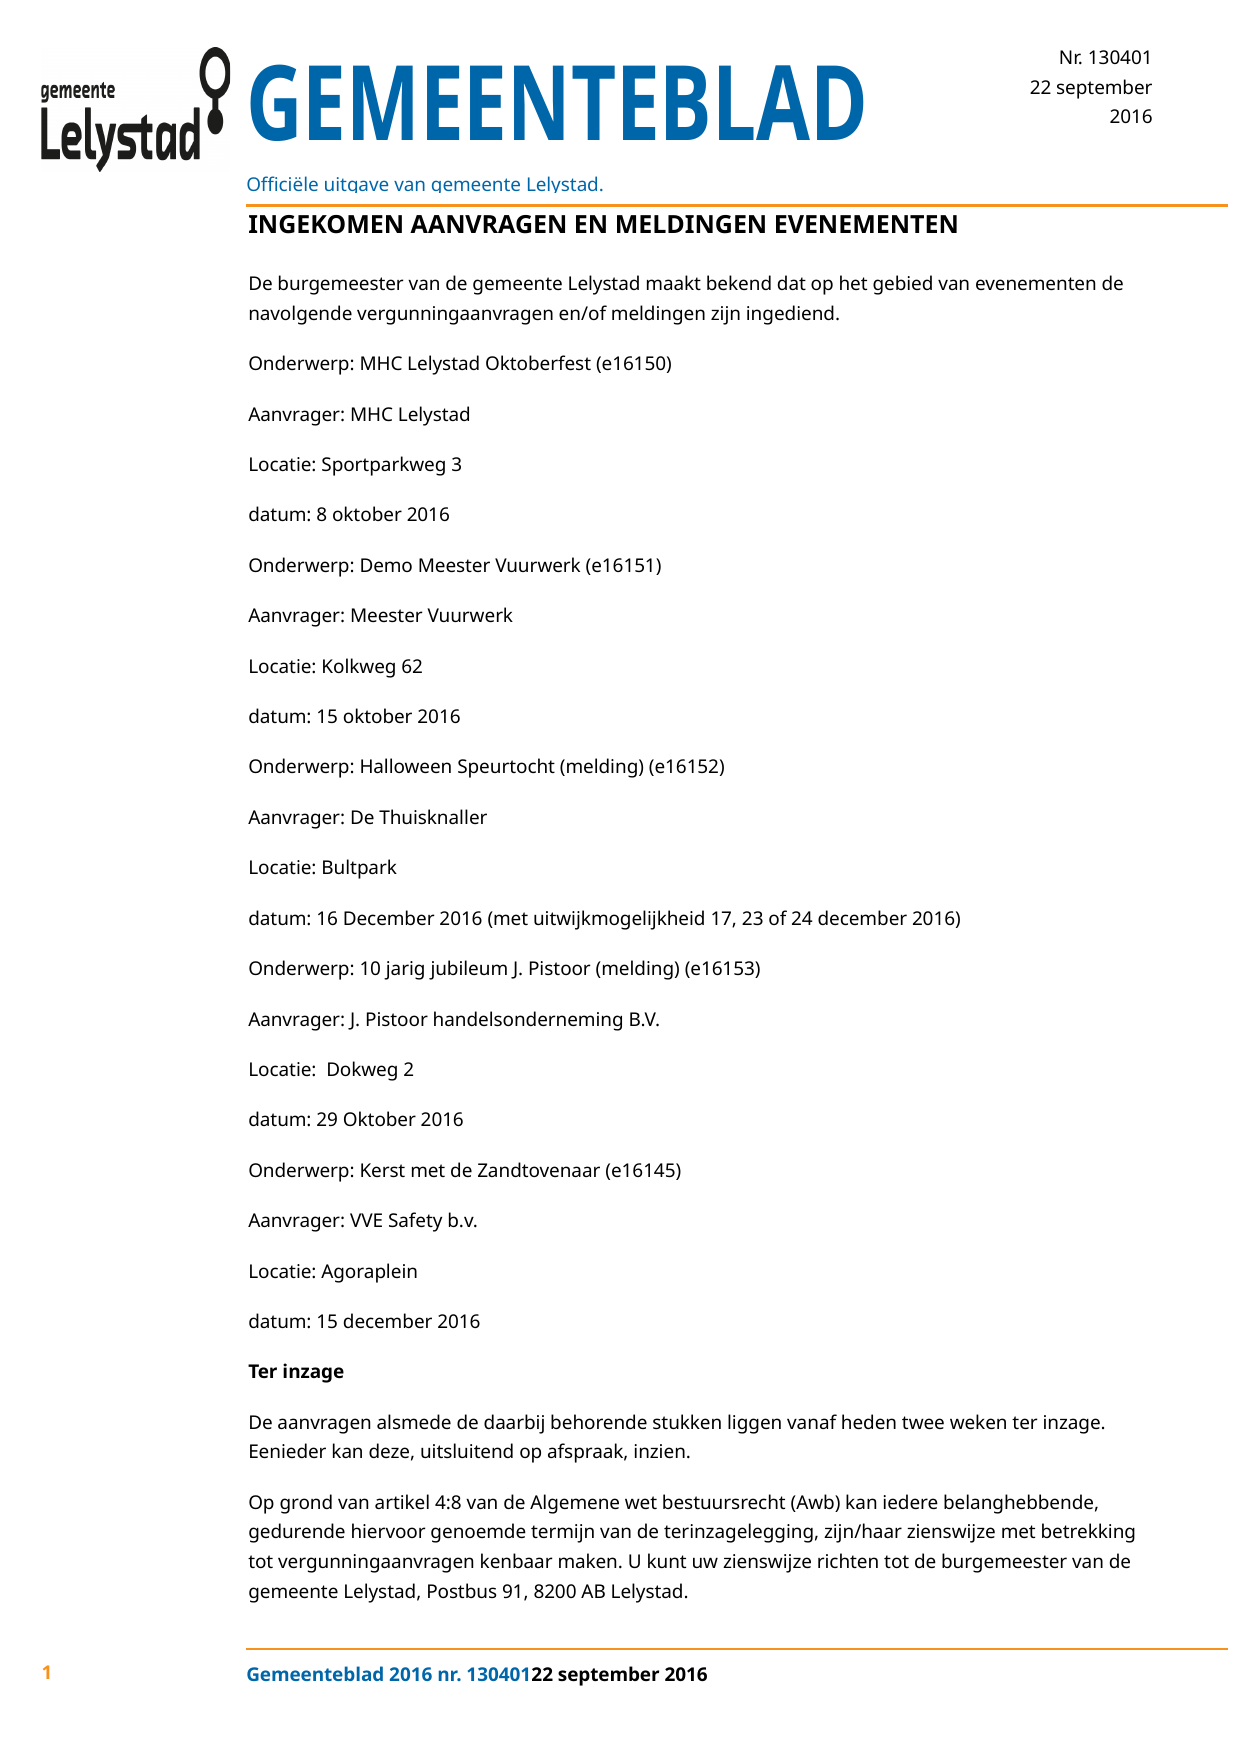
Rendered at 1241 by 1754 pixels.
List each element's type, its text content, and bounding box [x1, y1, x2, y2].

text Locatie: Sportparkweg 3 [248, 451, 1152, 477]
text Locatie: Dokweg 2 [248, 1056, 1152, 1082]
text De burgemeester van de gemeente Lelystad maakt bekend dat op het gebied van evenementen de navolgende vergunningaanvragen en/of meldingen zijn ingediend. [248, 270, 1152, 326]
text INGEKOMEN AANVRAGEN EN MELDINGEN EVENEMENTEN [248, 207, 1152, 241]
text Aanvrager: Meester Vuurwerk [248, 602, 1152, 628]
text Locatie: Bultpark [248, 854, 1152, 880]
text datum: 15 december 2016 [248, 1308, 1152, 1334]
text Aanvrager: VVE Safety b.v. [248, 1207, 1152, 1233]
text De aanvragen alsmede de daarbij behorende stukken liggen vanaf heden twee weken ter inzage. Eenieder kan deze, uitsluitend op afspraak, inzien. [248, 1409, 1152, 1464]
text datum: 16 December 2016 (met uitwijkmogelijkheid 17, 23 of 24 december 2016) [248, 905, 1152, 931]
text Ter inzage [248, 1359, 1152, 1384]
text Onderwerp: 10 jarig jubileum J. Pistoor (melding) (e16153) [248, 955, 1152, 981]
text Onderwerp: Kerst met de Zandtovenaar (e16145) [248, 1157, 1152, 1183]
text datum: 15 oktober 2016 [248, 703, 1152, 729]
text Aanvrager: MHC Lelystad [248, 401, 1152, 426]
text datum: 8 oktober 2016 [248, 502, 1152, 527]
text Aanvrager: J. Pistoor handelsonderneming B.V. [248, 1006, 1152, 1031]
text datum: 29 Oktober 2016 [248, 1107, 1152, 1132]
text Locatie: Agoraplein [248, 1258, 1152, 1283]
text Op grond van artikel 4:8 van de Algemene wet bestuursrecht (Awb) kan iedere belanghebbende, gedurende hiervoor genoemde termijn van de terinzagelegging, zijn/haar zienswijze met betrekking tot vergunningaanvragen kenbaar maken. U kunt uw zienswijze richten tot de burgemeester van de gemeente Lelystad, Postbus 91, 8200 AB Lelystad. [248, 1489, 1152, 1603]
text Onderwerp: Halloween Speurtocht (melding) (e16152) [248, 754, 1152, 779]
text Onderwerp: MHC Lelystad Oktoberfest (e16150) [248, 350, 1152, 376]
picture [41, 47, 231, 172]
text Onderwerp: Demo Meester Vuurwerk (e16151) [248, 552, 1152, 578]
text Locatie: Kolkweg 62 [248, 653, 1152, 678]
text Aanvrager: De Thuisknaller [248, 804, 1152, 830]
